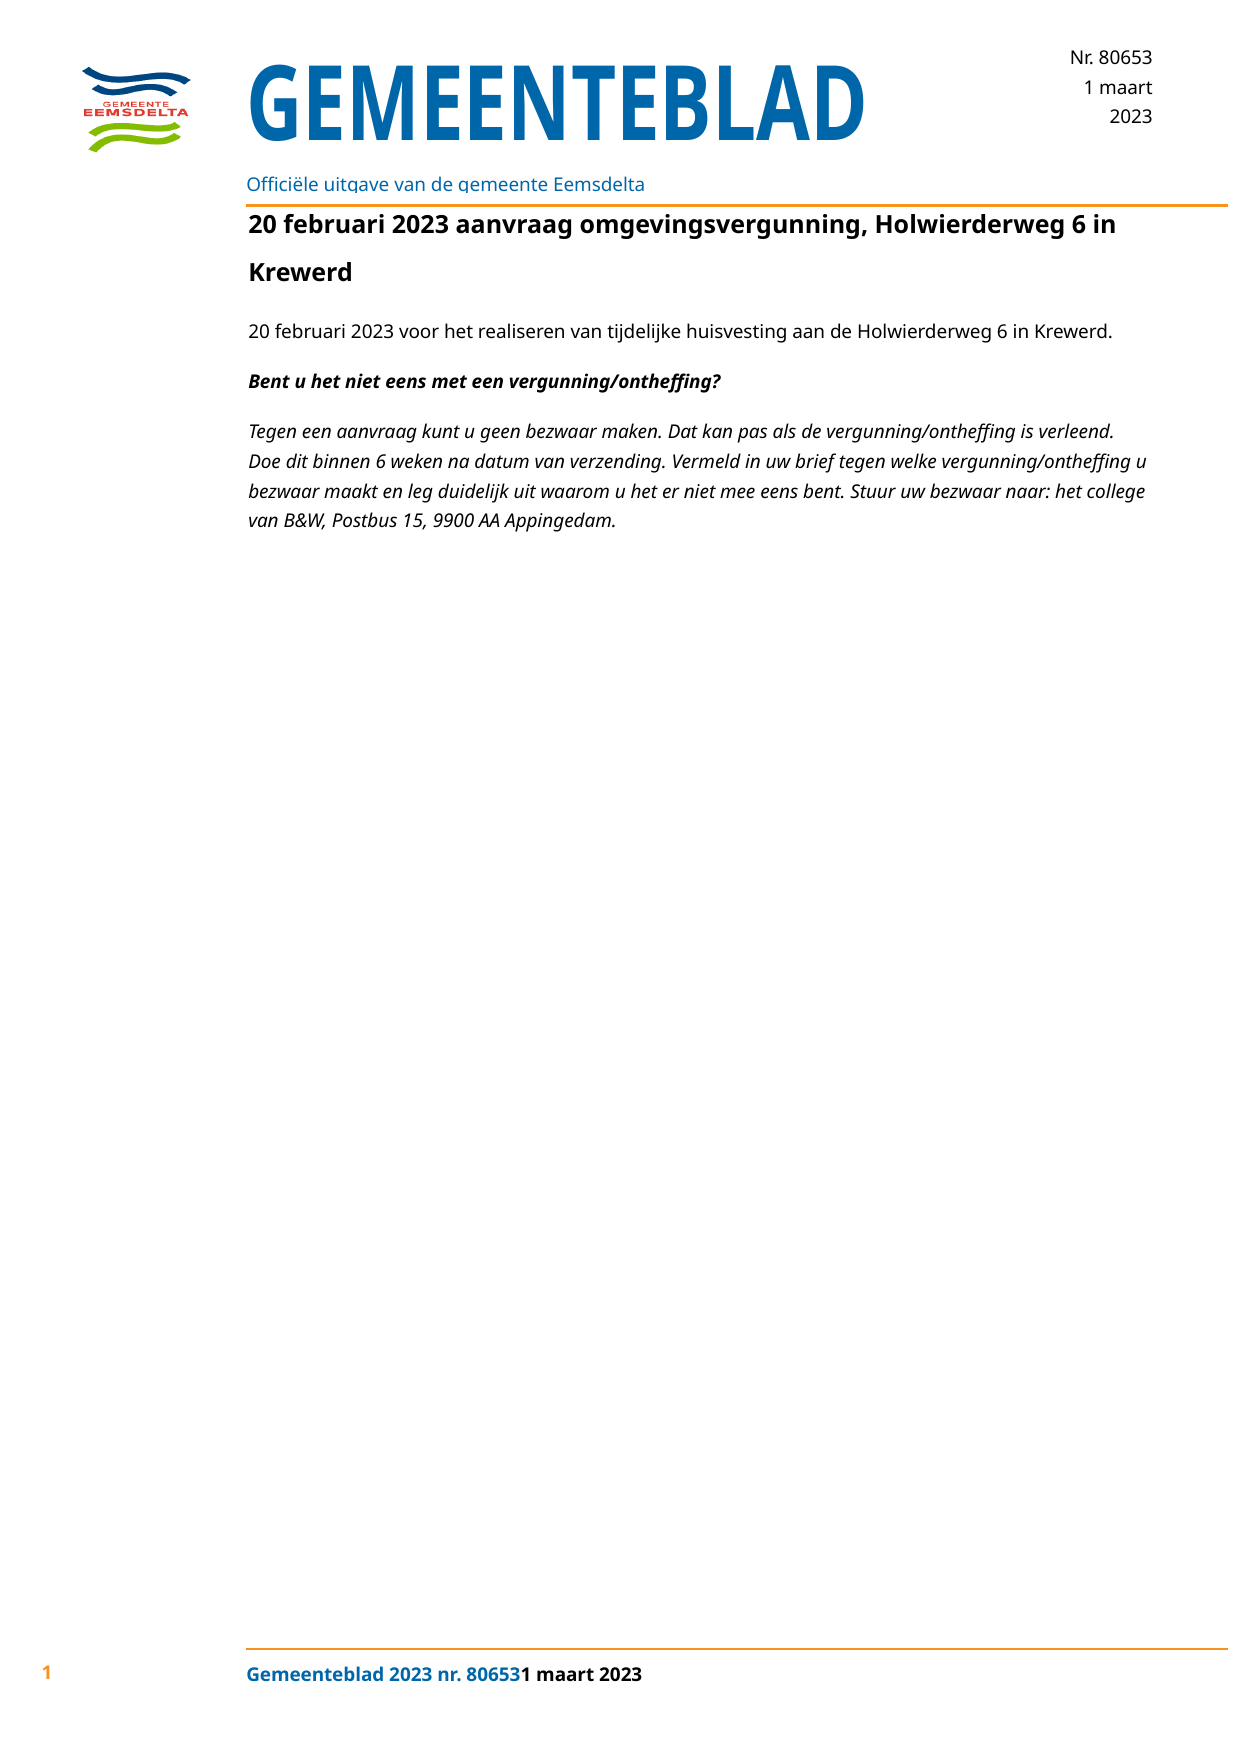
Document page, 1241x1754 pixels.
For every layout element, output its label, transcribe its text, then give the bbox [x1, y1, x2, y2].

text Tegen een aanvraag kunt u geen bezwaar maken. Dat kan pas als de vergunning/ontheffing is verleend. Doe dit binnen 6 weken na datum van verzending. Vermeld in uw brief tegen welke vergunning/ontheffing u bezwaar maakt en leg duidelijk uit waarom u het er niet mee eens bent. Stuur uw bezwaar naar: het college van B&W, Postbus 15, 9900 AA Appingedam. [248, 419, 1152, 533]
picture [41, 47, 231, 172]
text Bent u het niet eens met een vergunning/ontheffing? [248, 368, 1152, 394]
text 20 februari 2023 aanvraag omgevingsvergunning, Holwierderweg 6 in Krewerd [248, 207, 1152, 288]
text 20 februari 2023 voor het realiseren van tijdelijke huisvesting aan de Holwierderweg 6 in Krewerd. [248, 318, 1152, 344]
